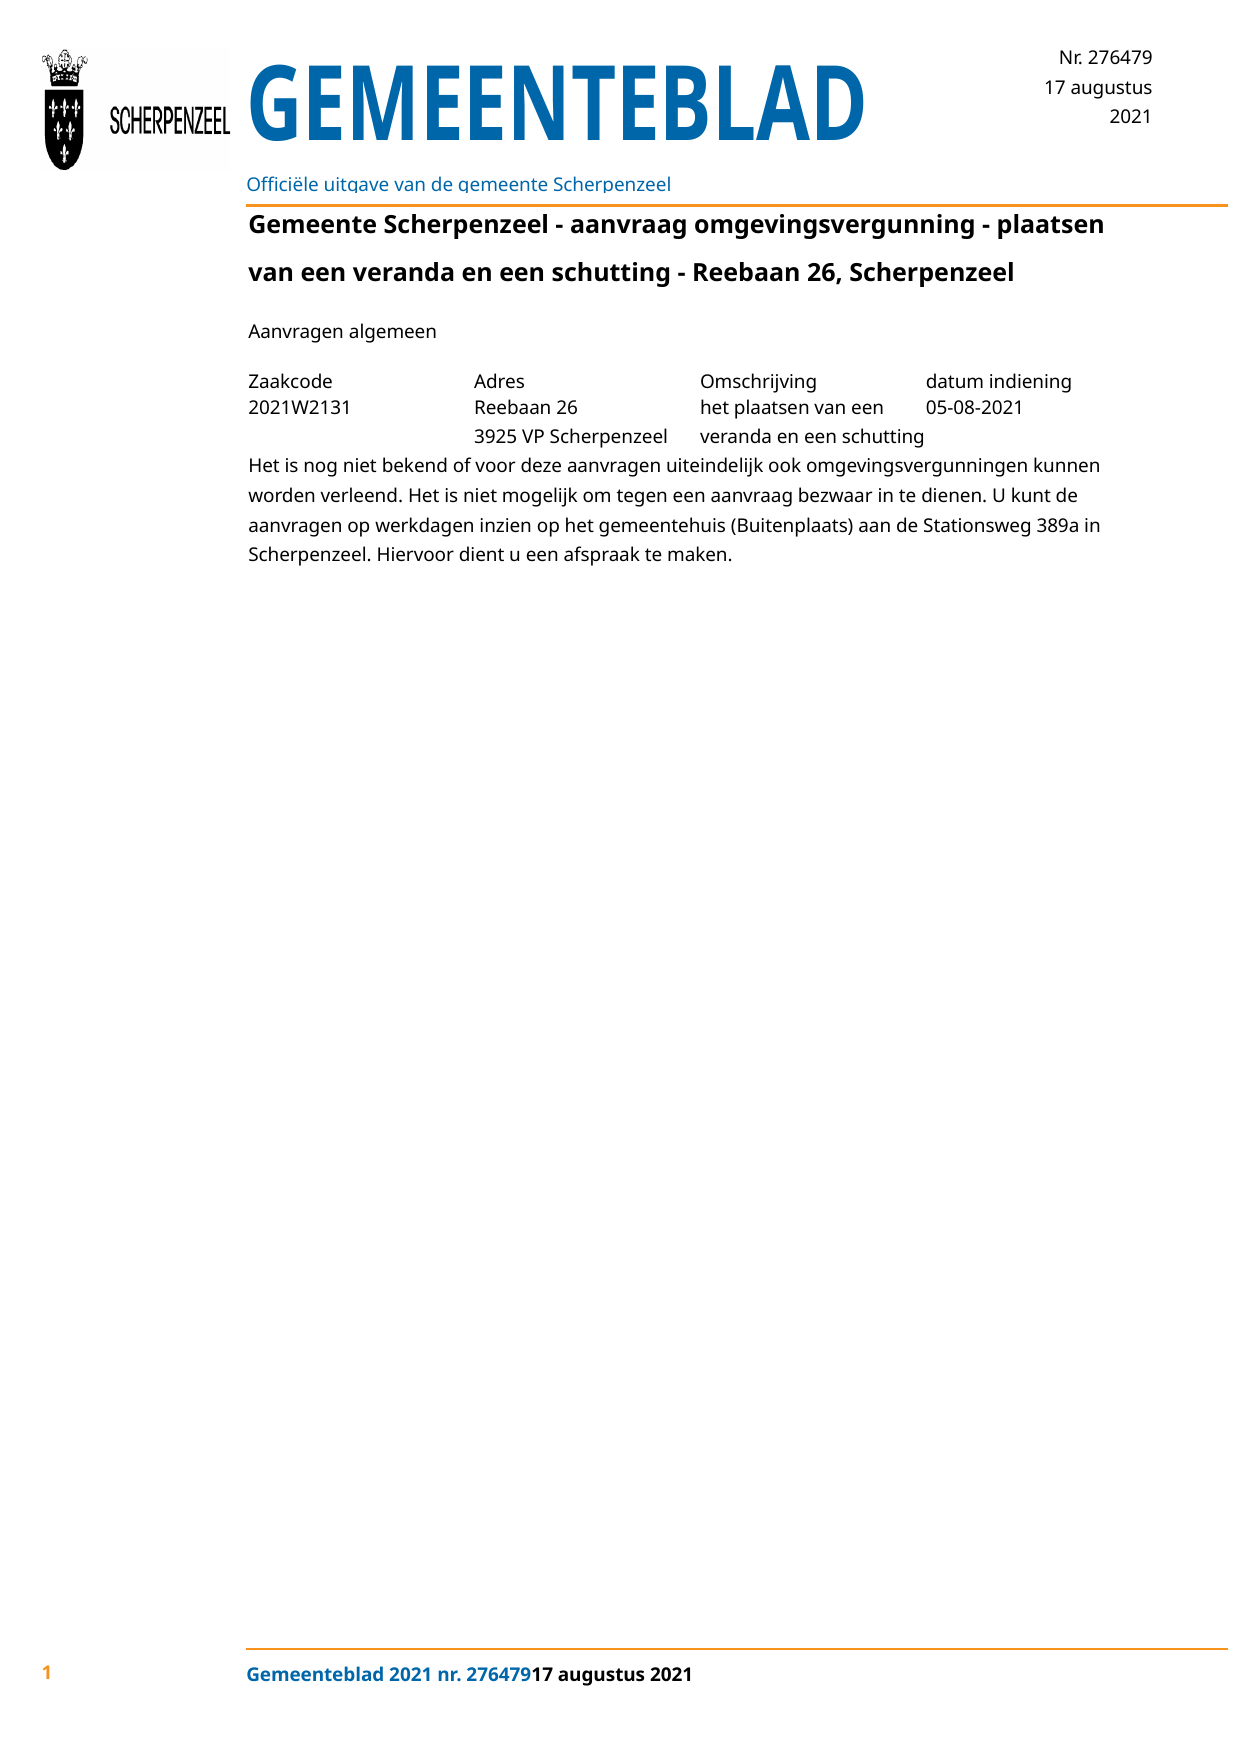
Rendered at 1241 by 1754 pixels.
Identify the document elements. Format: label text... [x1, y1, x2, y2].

text Aanvragen algemeen [248, 318, 1152, 344]
table_header Zaakcode [248, 369, 474, 394]
text Gemeente Scherpenzeel - aanvraag omgevingsvergunning - plaatsen van een veranda en een schutting - Reebaan 26, Scherpenzeel [248, 207, 1152, 288]
table_cell 2021W2131 [248, 394, 474, 449]
table_header datum indiening [926, 369, 1152, 394]
text Het is nog niet bekend of voor deze aanvragen uiteindelijk ook omgevingsvergunningen kunnen worden verleend. Het is niet mogelijk om tegen een aanvraag bezwaar in te dienen. U kunt de aanvragen op werkdagen inzien op het gemeentehuis (Buitenplaats) aan de Stationsweg 389a in Scherpenzeel. Hiervoor dient u een afspraak te maken. [248, 453, 1152, 567]
table_header Adres [474, 369, 700, 394]
picture [41, 47, 231, 172]
table_cell 05-08-2021 [926, 394, 1152, 449]
table_header Omschrijving [700, 369, 926, 394]
table_cell het plaatsen van een veranda en een schutting [700, 394, 926, 449]
table_cell Reebaan 26 3925 VP Scherpenzeel [474, 394, 700, 449]
